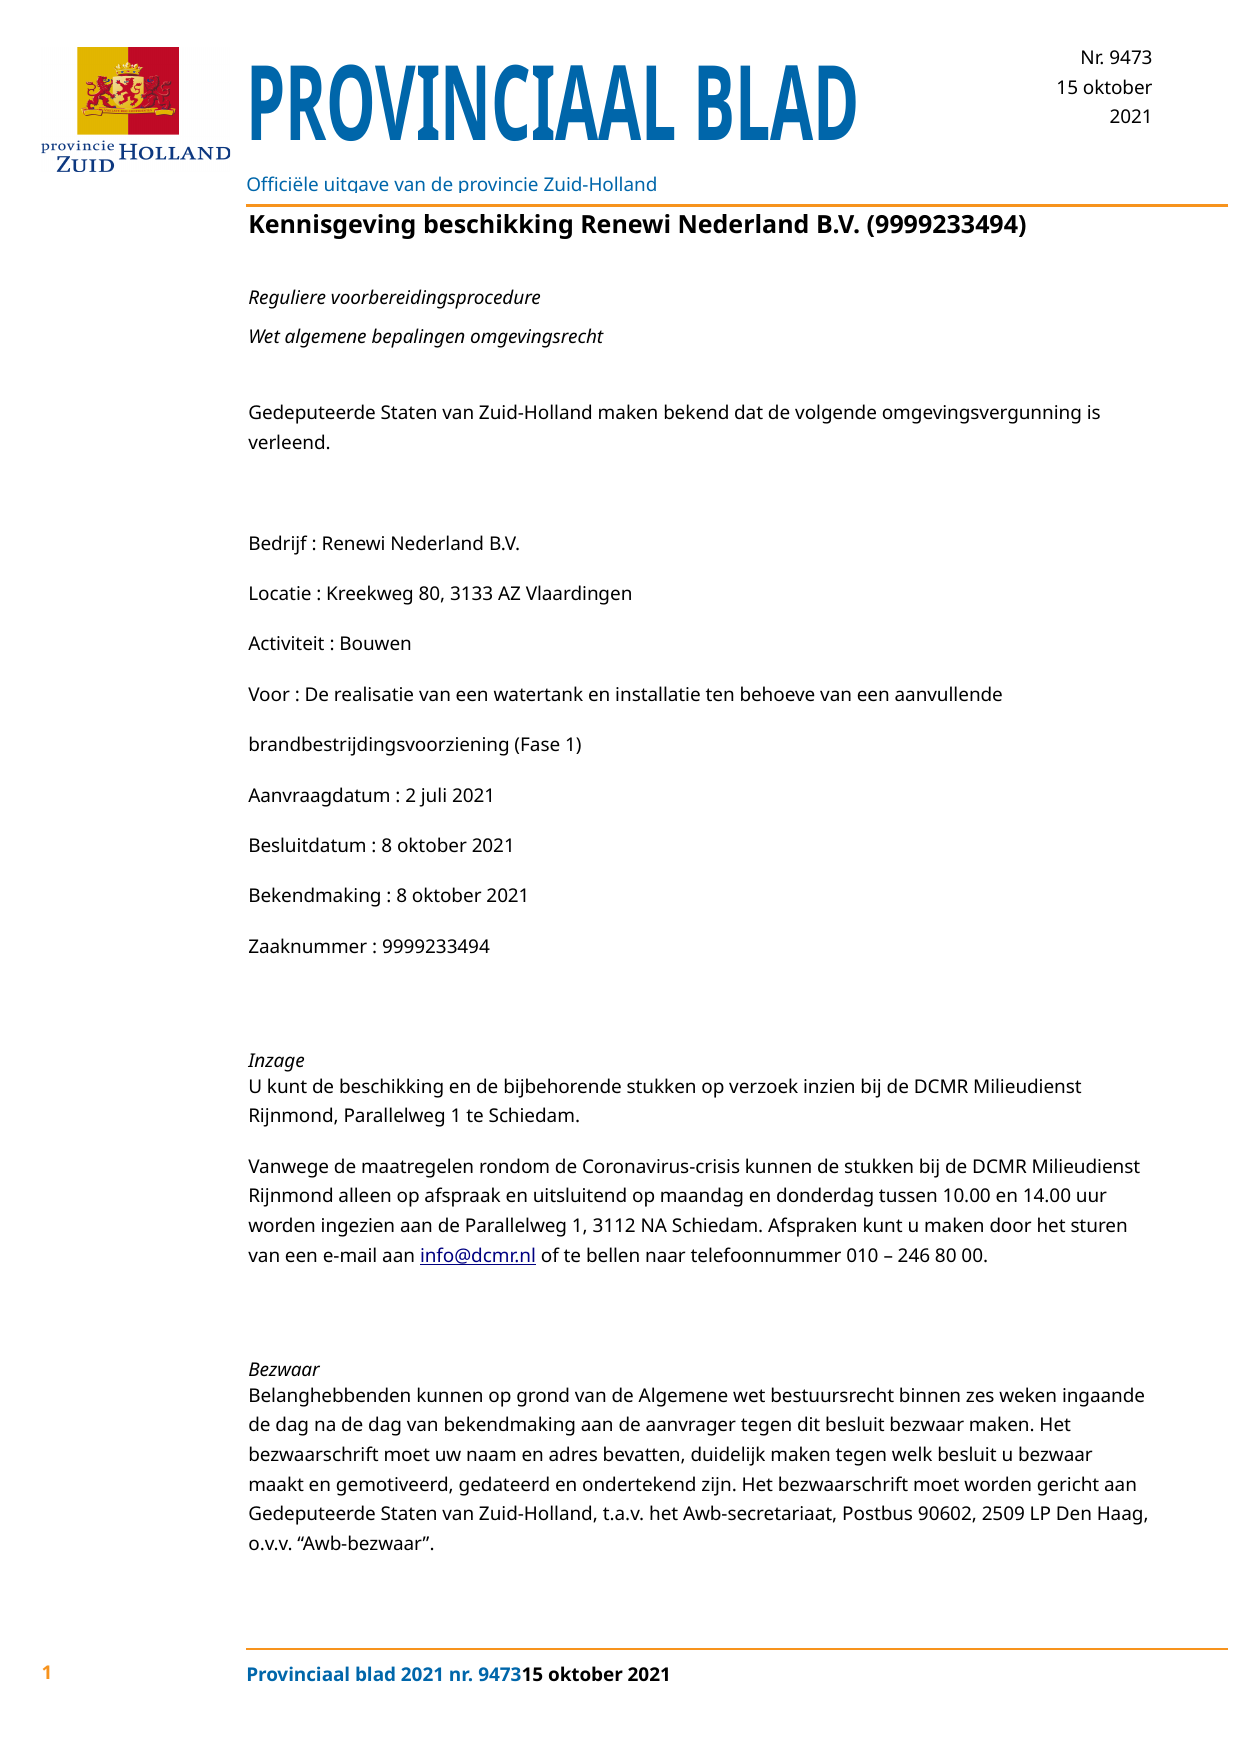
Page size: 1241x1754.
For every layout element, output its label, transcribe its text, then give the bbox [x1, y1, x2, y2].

text Voor : De realisatie van een watertank en installatie ten behoeve van een aanvullende [248, 681, 1152, 707]
text Bekendmaking : 8 oktober 2021 [248, 883, 1152, 908]
text Wet algemene bepalingen omgevingsrecht [248, 323, 1152, 349]
text Kennisgeving beschikking Renewi Nederland B.V. (9999233494) [248, 207, 1152, 241]
text Locatie : Kreekweg 80, 3133 AZ Vlaardingen [248, 580, 1152, 606]
text Reguliere voorbereidingsprocedure [248, 284, 1152, 309]
text U kunt de beschikking en de bijbehorende stukken op verzoek inzien bij de DCMR Milieudienst Rijnmond, Parallelweg 1 te Schiedam. [248, 1073, 1152, 1128]
text Aanvraagdatum : 2 juli 2021 [248, 782, 1152, 807]
text Belanghebbenden kunnen op grond van de Algemene wet bestuursrecht binnen zes weken ingaande de dag na de dag van bekendmaking aan de aanvrager tegen dit besluit bezwaar maken. Het bezwaarschrift moet uw naam en adres bevatten, duidelijk maken tegen welk besluit u bezwaar maakt en gemotiveerd, gedateerd en ondertekend zijn. Het bezwaarschrift moet worden gericht aan Gedeputeerde Staten van Zuid-Holland, t.a.v. het Awb-secretariaat, Postbus 90602, 2509 LP Den Haag, o.v.v. “Awb-bezwaar”. [248, 1382, 1152, 1556]
text Bezwaar [248, 1356, 1152, 1382]
text Besluitdatum : 8 oktober 2021 [248, 832, 1152, 858]
text Vanwege de maatregelen rondom de Coronavirus-crisis kunnen de stukken bij de DCMR Milieudienst Rijnmond alleen op afspraak en uitsluitend op maandag en donderdag tussen 10.00 en 14.00 uur worden ingezien aan de Parallelweg 1, 3112 NA Schiedam. Afspraken kunt u maken door het sturen van een e-mail aan info@dcmr.nl of te bellen naar telefoonnummer 010 – 246 80 00. [248, 1153, 1152, 1268]
picture [41, 47, 231, 172]
text Zaaknummer : 9999233494 [248, 933, 1152, 959]
text Gedeputeerde Staten van Zuid-Holland maken bekend dat de volgende omgevingsvergunning is verleend. [248, 399, 1152, 454]
text Inzage [248, 1047, 1152, 1073]
text brandbestrijdingsvoorziening (Fase 1) [248, 731, 1152, 757]
text Activiteit : Bouwen [248, 631, 1152, 656]
text Bedrijf : Renewi Nederland B.V. [248, 530, 1152, 555]
